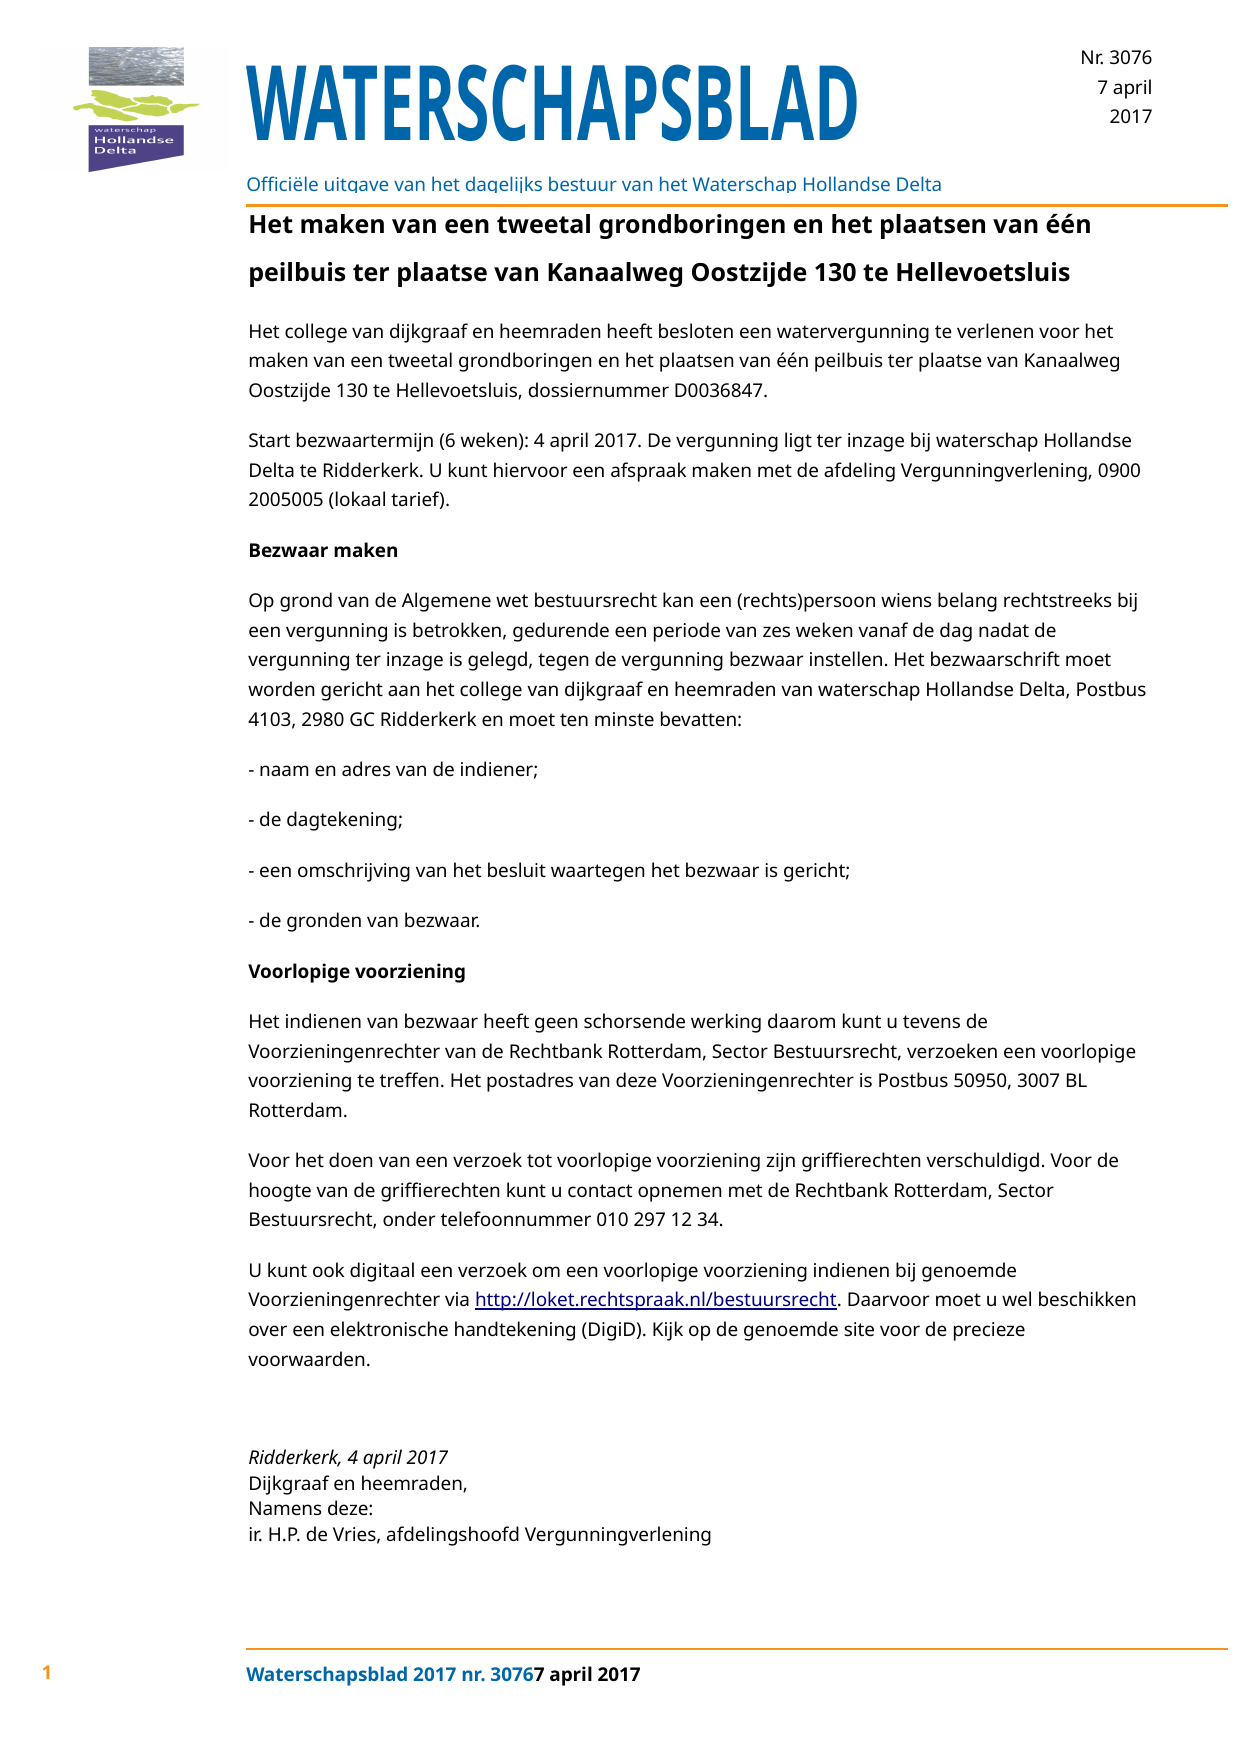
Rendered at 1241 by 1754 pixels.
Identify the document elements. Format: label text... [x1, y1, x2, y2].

text ir. H.P. de Vries, afdelingshoofd Vergunningverlening [248, 1521, 1152, 1547]
text - een omschrijving van het besluit waartegen het bezwaar is gericht; [248, 857, 1152, 883]
text Start bezwaartermijn (6 weken): 4 april 2017. De vergunning ligt ter inzage bij waterschap Hollandse Delta te Ridderkerk. U kunt hiervoor een afspraak maken met de afdeling Vergunningverlening, 0900 2005005 (lokaal tarief). [248, 427, 1152, 512]
text Het indienen van bezwaar heeft geen schorsende werking daarom kunt u tevens de Voorzieningenrechter van de Rechtbank Rotterdam, Sector Bestuursrecht, verzoeken een voorlopige voorziening te treffen. Het postadres van deze Voorzieningenrechter is Postbus 50950, 3007 BL Rotterdam. [248, 1008, 1152, 1123]
text - naam en adres van de indiener; [248, 756, 1152, 782]
text Voor het doen van een verzoek tot voorlopige voorziening zijn griffierechten verschuldigd. Voor de hoogte van de griffierechten kunt u contact opnemen met de Rechtbank Rotterdam, Sector Bestuursrecht, onder telefoonnummer 010 297 12 34. [248, 1147, 1152, 1232]
text Dijkgraaf en heemraden, [248, 1470, 1152, 1496]
text Bezwaar maken [248, 537, 1152, 563]
text Namens deze: [248, 1496, 1152, 1521]
text - de dagtekening; [248, 807, 1152, 832]
text Ridderkerk, 4 april 2017 [248, 1444, 1152, 1470]
picture [41, 47, 231, 172]
text - de gronden van bezwaar. [248, 907, 1152, 933]
text Op grond van de Algemene wet bestuursrecht kan een (rechts)persoon wiens belang rechtstreeks bij een vergunning is betrokken, gedurende een periode van zes weken vanaf de dag nadat de vergunning ter inzage is gelegd, tegen de vergunning bezwaar instellen. Het bezwaarschrift moet worden gericht aan het college van dijkgraaf en heemraden van waterschap Hollandse Delta, Postbus 4103, 2980 GC Ridderkerk en moet ten minste bevatten: [248, 587, 1152, 732]
text Het maken van een tweetal grondboringen en het plaatsen van één peilbuis ter plaatse van Kanaalweg Oostzijde 130 te Hellevoetsluis [248, 207, 1152, 288]
text Het college van dijkgraaf en heemraden heeft besloten een watervergunning te verlenen voor het maken van een tweetal grondboringen en het plaatsen van één peilbuis ter plaatse van Kanaalweg Oostzijde 130 te Hellevoetsluis, dossiernummer D0036847. [248, 318, 1152, 403]
text U kunt ook digitaal een verzoek om een voorlopige voorziening indienen bij genoemde Voorzieningenrechter via http://loket.rechtspraak.nl/bestuursrecht. Daarvoor moet u wel beschikken over een elektronische handtekening (DigiD). Kijk op de genoemde site voor de precieze voorwaarden. [248, 1257, 1152, 1372]
text Voorlopige voorziening [248, 958, 1152, 984]
